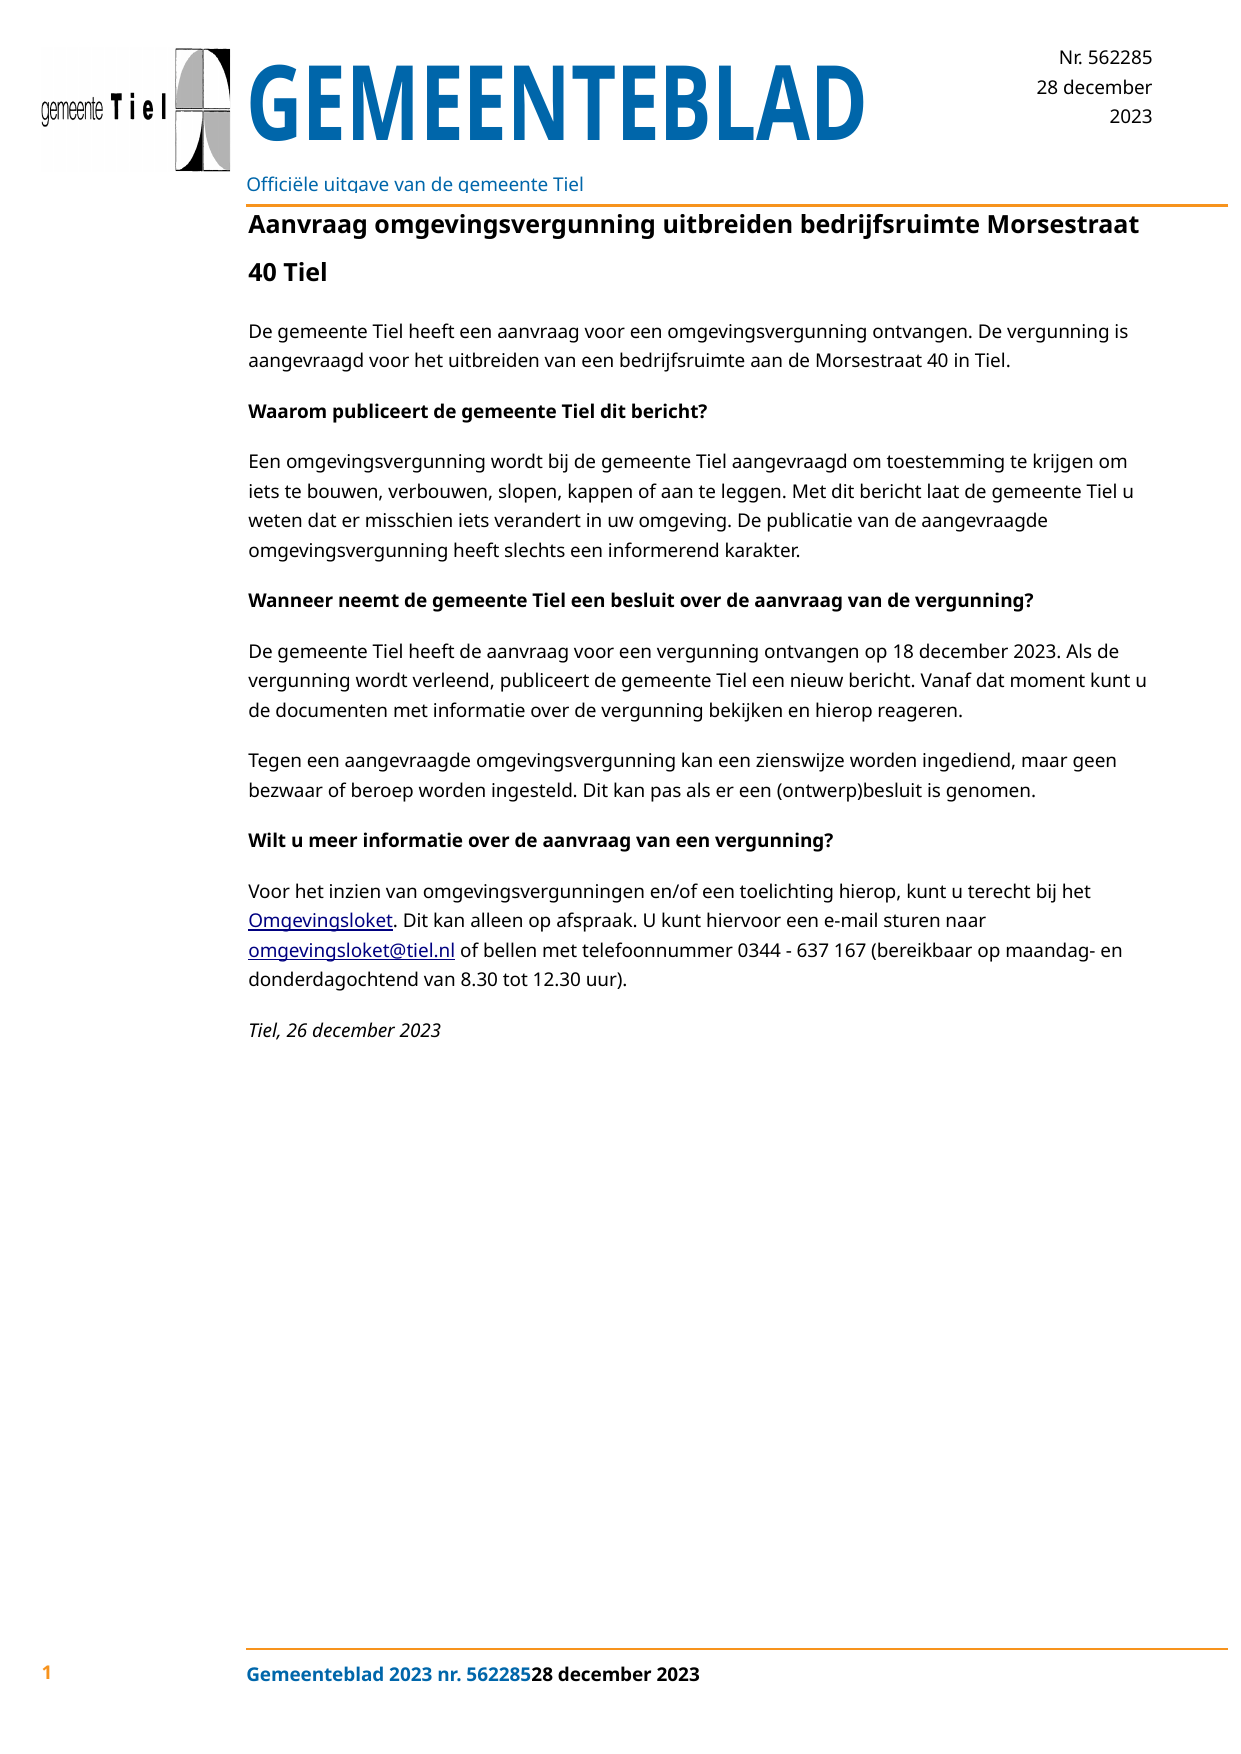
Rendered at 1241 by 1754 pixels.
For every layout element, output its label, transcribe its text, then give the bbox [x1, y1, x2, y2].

text Een omgevingsvergunning wordt bij de gemeente Tiel aangevraagd om toestemming te krijgen om iets te bouwen, verbouwen, slopen, kappen of aan te leggen. Met dit bericht laat de gemeente Tiel u weten dat er misschien iets verandert in uw omgeving. De publicatie van de aangevraagde omgevingsvergunning heeft slechts een informerend karakter. [248, 448, 1152, 563]
text Waarom publiceert de gemeente Tiel dit bericht? [248, 398, 1152, 424]
picture [41, 47, 231, 172]
text Wilt u meer informatie over de aanvraag van een vergunning? [248, 827, 1152, 853]
text Tiel, 26 december 2023 [248, 1017, 1152, 1043]
text Tegen een aangevraagde omgevingsvergunning kan een zienswijze worden ingediend, maar geen bezwaar of beroep worden ingesteld. Dit kan pas als er een (ontwerp)besluit is genomen. [248, 747, 1152, 803]
text Voor het inzien van omgevingsvergunningen en/of een toelichting hierop, kunt u terecht bij het Omgevingsloket. Dit kan alleen op afspraak. U kunt hiervoor een e-mail sturen naar omgevingsloket@tiel.nl of bellen met telefoonnummer 0344 - 637 167 (bereikbaar op maandag- en donderdagochtend van 8.30 tot 12.30 uur). [248, 878, 1152, 992]
text Aanvraag omgevingsvergunning uitbreiden bedrijfsruimte Morsestraat 40 Tiel [248, 207, 1152, 288]
text De gemeente Tiel heeft de aanvraag voor een vergunning ontvangen op 18 december 2023. Als de vergunning wordt verleend, publiceert de gemeente Tiel een nieuw bericht. Vanaf dat moment kunt u de documenten met informatie over de vergunning bekijken en hierop reageren. [248, 638, 1152, 723]
text De gemeente Tiel heeft een aanvraag voor een omgevingsvergunning ontvangen. De vergunning is aangevraagd voor het uitbreiden van een bedrijfsruimte aan de Morsestraat 40 in Tiel. [248, 318, 1152, 373]
text Wanneer neemt de gemeente Tiel een besluit over de aanvraag van de vergunning? [248, 587, 1152, 613]
